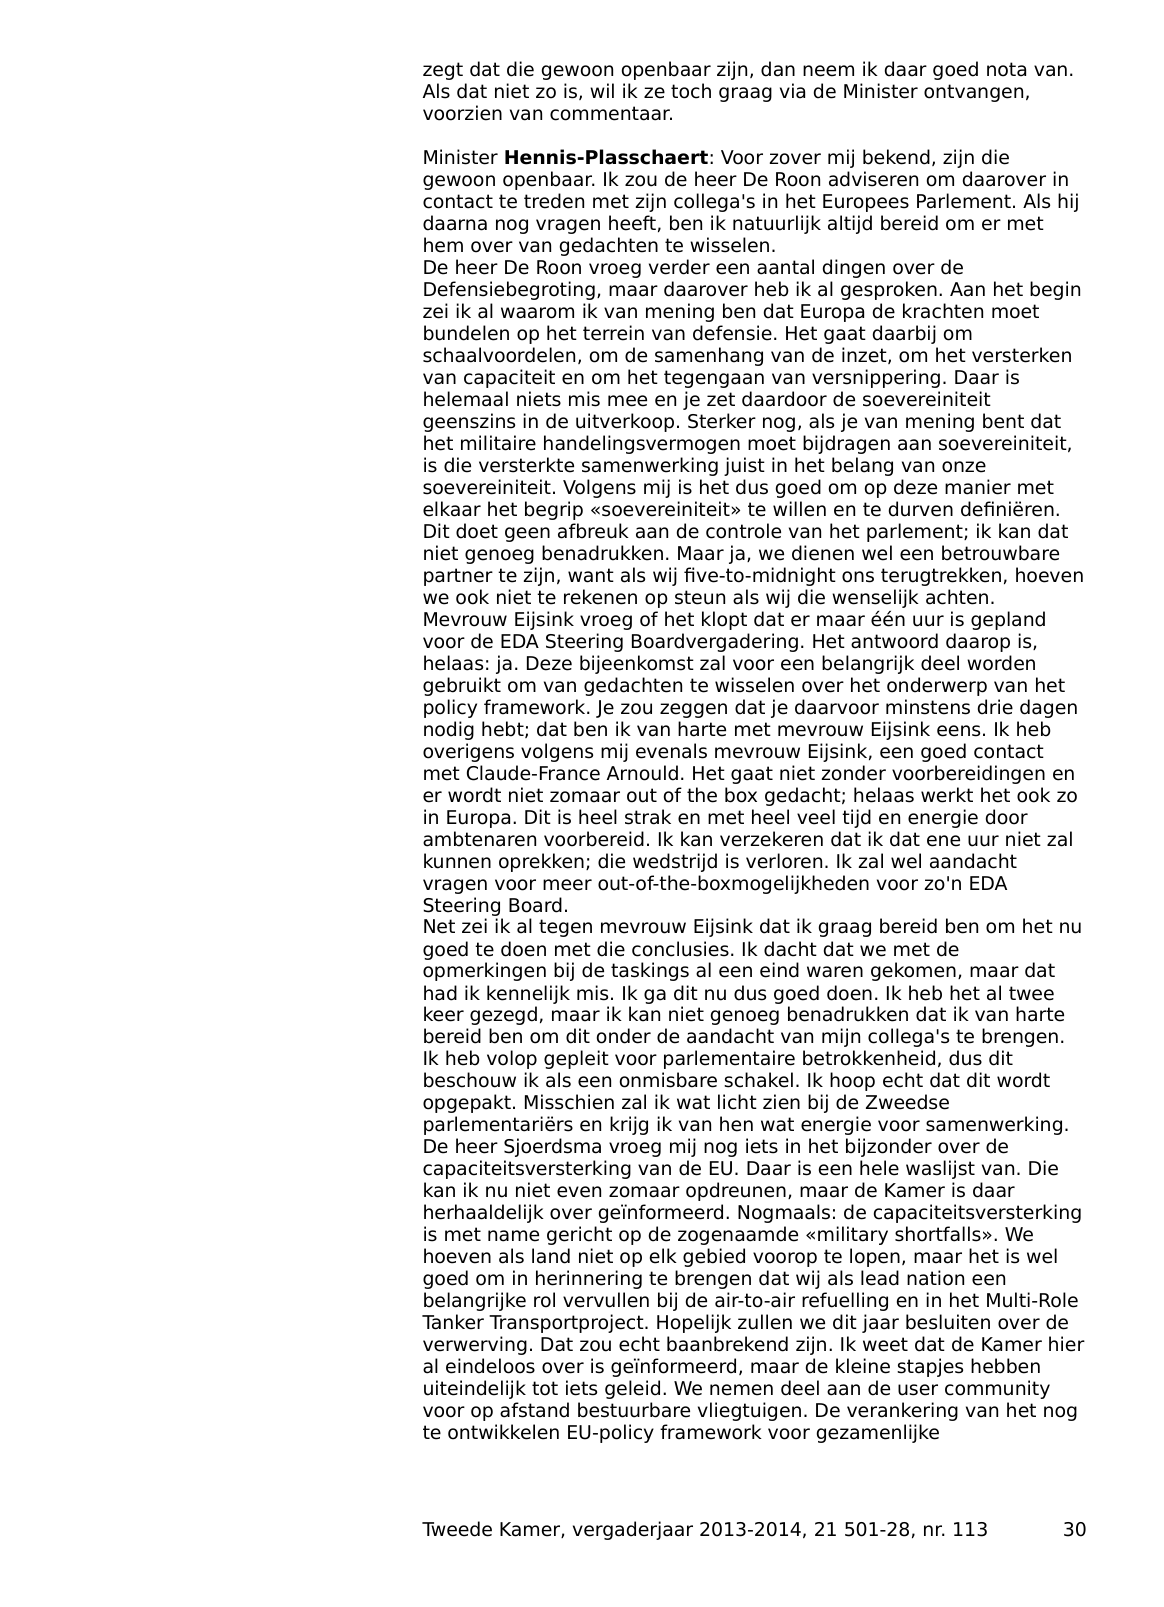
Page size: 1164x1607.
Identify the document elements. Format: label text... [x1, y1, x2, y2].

text De heer De Roon vroeg verder een aantal dingen over de Defensiebegroting, maar daarover heb ik al gesproken. Aan het begin zei ik al waarom ik van mening ben dat Europa de krachten moet bundelen op het terrein van defensie. Het gaat daarbij om schaalvoordelen, om de samenhang van de inzet, om het versterken van capaciteit en om het tegengaan van versnippering. Daar is helemaal niets mis mee en je zet daardoor de soevereiniteit geenszins in de uitverkoop. Sterker nog, als je van mening bent dat het militaire handelingsvermogen moet bijdragen aan soevereiniteit, is die versterkte samenwerking juist in het belang van onze soevereiniteit. Volgens mij is het dus goed om op deze manier met elkaar het begrip «soevereiniteit» te willen en te durven definiëren. Dit doet geen afbreuk aan de controle van het parlement; ik kan dat niet genoeg benadrukken. Maar ja, we dienen wel een betrouwbare partner te zijn, want als wij five-to-midnight ons terugtrekken, hoeven we ook niet te rekenen op steun als wij die wenselijk achten. [422, 257, 1087, 609]
text zegt dat die gewoon openbaar zijn, dan neem ik daar goed nota van. Als dat niet zo is, wil ik ze toch graag via de Minister ontvangen, voorzien van commentaar. [422, 59, 1087, 125]
text De heer Sjoerdsma vroeg mij nog iets in het bijzonder over de capaciteitsversterking van de EU. Daar is een hele waslijst van. Die kan ik nu niet even zomaar opdreunen, maar de Kamer is daar herhaaldelijk over geïnformeerd. Nogmaals: de capaciteitsversterking is met name gericht op de zogenaamde «military shortfalls». We hoeven als land niet op elk gebied voorop te lopen, maar het is wel goed om in herinnering te brengen dat wij als lead nation een belangrijke rol vervullen bij de air-to-air refuelling en in het Multi-Role Tanker Transportproject. Hopelijk zullen we dit jaar besluiten over de verwerving. Dat zou echt baanbrekend zijn. Ik weet dat de Kamer hier al eindeloos over is geïnformeerd, maar de kleine stapjes hebben uiteindelijk tot iets geleid. We nemen deel aan de user community voor op afstand bestuurbare vliegtuigen. De verankering van het nog te ontwikkelen EU-policy framework voor gezamenlijke [422, 1136, 1087, 1444]
text Net zei ik al tegen mevrouw Eijsink dat ik graag bereid ben om het nu goed te doen met die conclusies. Ik dacht dat we met de opmerkingen bij de taskings al een eind waren gekomen, maar dat had ik kennelijk mis. Ik ga dit nu dus goed doen. Ik heb het al twee keer gezegd, maar ik kan niet genoeg benadrukken dat ik van harte bereid ben om dit onder de aandacht van mijn collega's te brengen. Ik heb volop gepleit voor parlementaire betrokkenheid, dus dit beschouw ik als een onmisbare schakel. Ik hoop echt dat dit wordt opgepakt. Misschien zal ik wat licht zien bij de Zweedse parlementariërs en krijg ik van hen wat energie voor samenwerking. [422, 916, 1087, 1136]
text Mevrouw Eijsink vroeg of het klopt dat er maar één uur is gepland voor de EDA Steering Boardvergadering. Het antwoord daarop is, helaas: ja. Deze bijeenkomst zal voor een belangrijk deel worden gebruikt om van gedachten te wisselen over het onderwerp van het policy framework. Je zou zeggen dat je daarvoor minstens drie dagen nodig hebt; dat ben ik van harte met mevrouw Eijsink eens. Ik heb overigens volgens mij evenals mevrouw Eijsink, een goed contact met Claude-France Arnould. Het gaat niet zonder voorbereidingen en er wordt niet zomaar out of the box gedacht; helaas werkt het ook zo in Europa. Dit is heel strak en met heel veel tijd en energie door ambtenaren voorbereid. Ik kan verzekeren dat ik dat ene uur niet zal kunnen oprekken; die wedstrijd is verloren. Ik zal wel aandacht vragen voor meer out-of-the-boxmogelijkheden voor zo'n EDA Steering Board. [422, 609, 1087, 916]
text Minister Hennis-Plasschaert: Voor zover mij bekend, zijn die gewoon openbaar. Ik zou de heer De Roon adviseren om daarover in contact te treden met zijn collega's in het Europees Parlement. Als hij daarna nog vragen heeft, ben ik natuurlijk altijd bereid om er met hem over van gedachten te wisselen. [422, 147, 1087, 257]
